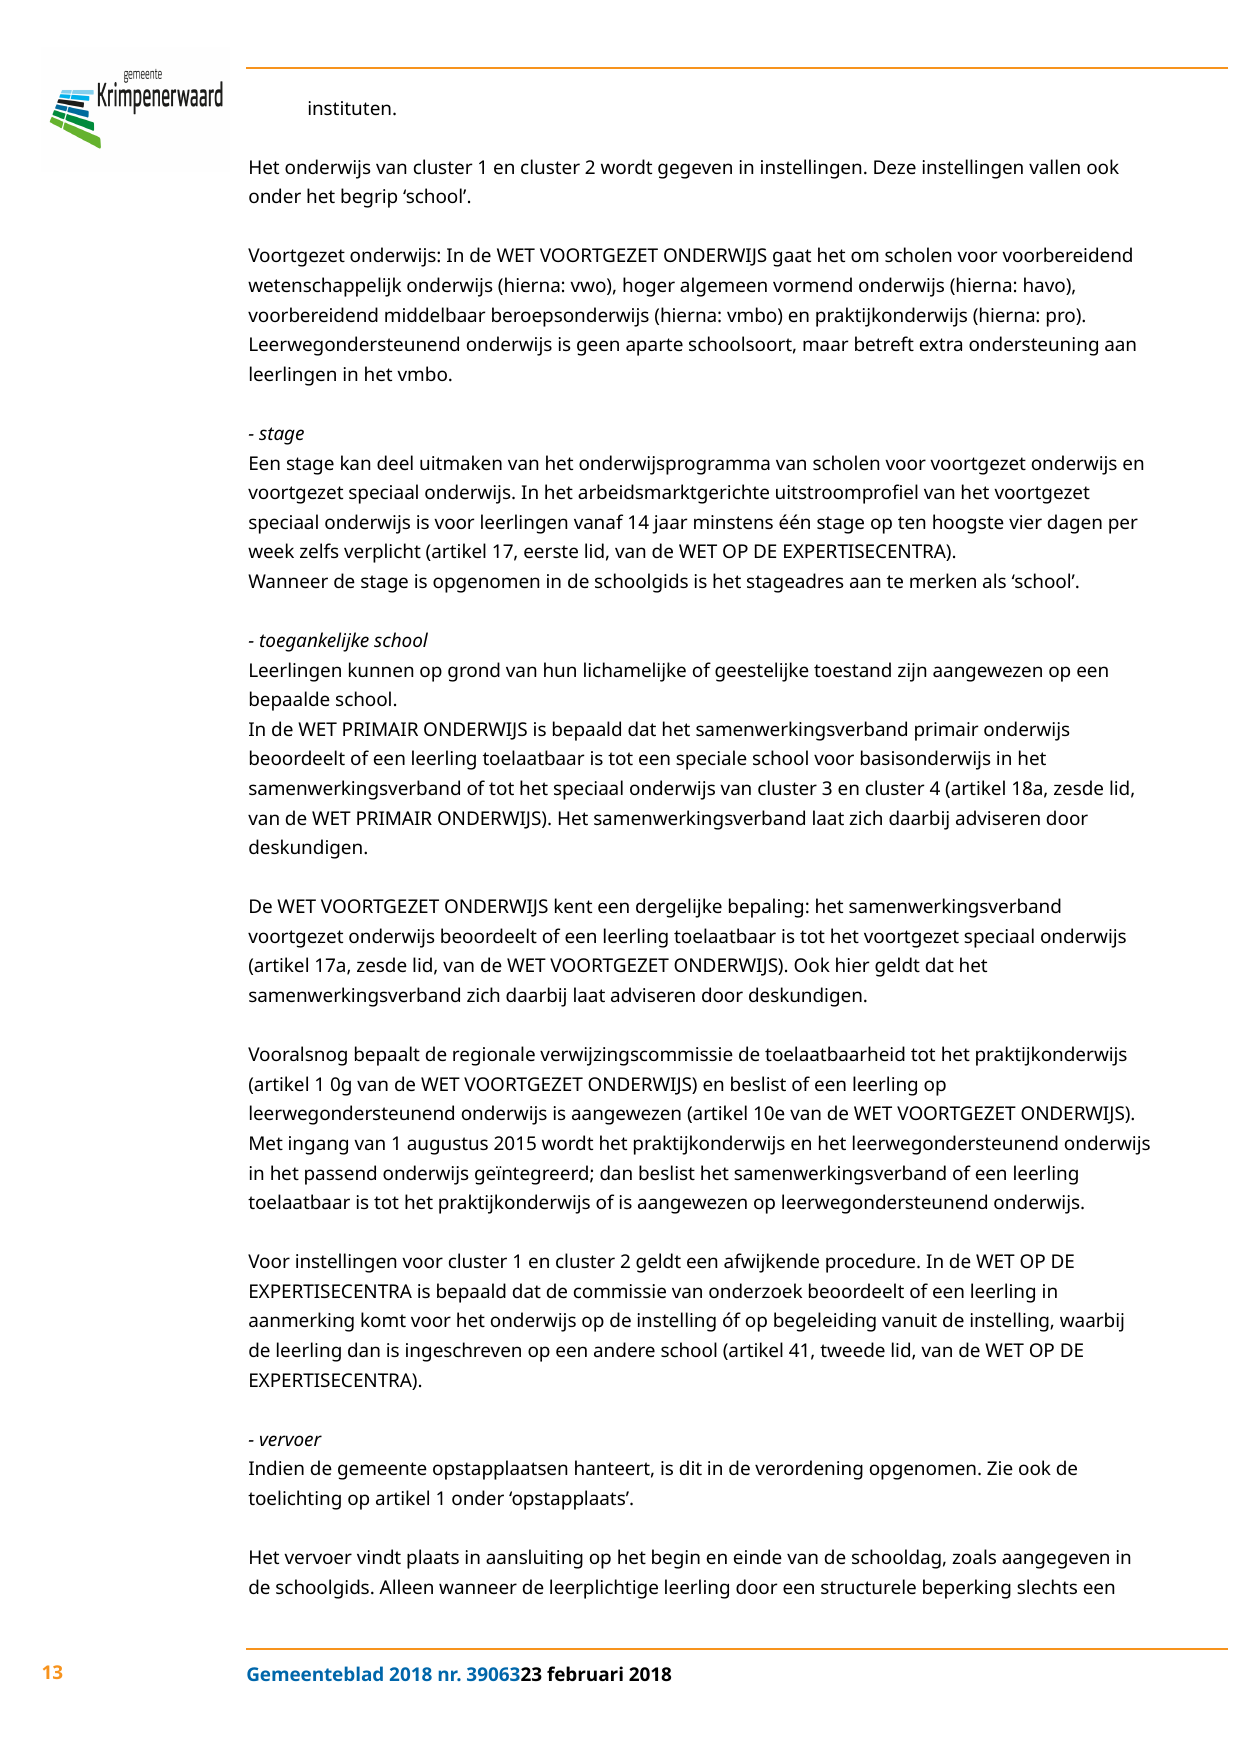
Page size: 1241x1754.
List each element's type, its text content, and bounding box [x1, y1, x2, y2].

text Een stage kan deel uitmaken van het onderwijsprogramma van scholen voor voortgezet onderwijs en voortgezet speciaal onderwijs. In het arbeidsmarktgerichte uitstroomprofiel van het voortgezet speciaal onderwijs is voor leerlingen vanaf 14 jaar minstens één stage op ten hoogste vier dagen per week zelfs verplicht (artikel 17, eerste lid, van de WET OP DE EXPERTISECENTRA). [248, 450, 1152, 564]
list instituten. [248, 95, 1152, 121]
text - vervoer [248, 1426, 1152, 1452]
text Indien de gemeente opstapplaatsen hanteert, is dit in de verordening opgenomen. Zie ook de toelichting op artikel 1 onder ‘opstapplaats’. [248, 1456, 1152, 1511]
text De WET VOORTGEZET ONDERWIJS kent een dergelijke bepaling: het samenwerkingsverband voortgezet onderwijs beoordeelt of een leerling toelaatbaar is tot het voortgezet speciaal onderwijs (artikel 17a, zesde lid, van de WET VOORTGEZET ONDERWIJS). Ook hier geldt dat het samenwerkingsverband zich daarbij laat adviseren door deskundigen. [248, 893, 1152, 1008]
text In de WET PRIMAIR ONDERWIJS is bepaald dat het samenwerkingsverband primair onderwijs beoordeelt of een leerling toelaatbaar is tot een speciale school voor basisonderwijs in het samenwerkingsverband of tot het speciaal onderwijs van cluster 3 en cluster 4 (artikel 18a, zesde lid, van de WET PRIMAIR ONDERWIJS). Het samenwerkingsverband laat zich daarbij adviseren door deskundigen. [248, 716, 1152, 860]
text - stage [248, 420, 1152, 446]
text Wanneer de stage is opgenomen in de schoolgids is het stageadres aan te merken als ‘school’. [248, 568, 1152, 594]
text Voor instellingen voor cluster 1 en cluster 2 geldt een afwijkende procedure. In de WET OP DE EXPERTISECENTRA is bepaald dat de commissie van onderzoek beoordeelt of een leerling in aanmerking komt voor het onderwijs op de instelling óf op begeleiding vanuit de instelling, waarbij de leerling dan is ingeschreven op een andere school (artikel 41, tweede lid, van de WET OP DE EXPERTISECENTRA). [248, 1248, 1152, 1393]
text Leerlingen kunnen op grond van hun lichamelijke of geestelijke toestand zijn aangewezen op een bepaalde school. [248, 657, 1152, 712]
text Vooralsnog bepaalt de regionale verwijzingscommissie de toelaatbaarheid tot het praktijkonderwijs (artikel 1 0g van de WET VOORTGEZET ONDERWIJS) en beslist of een leerling op leerwegondersteunend onderwijs is aangewezen (artikel 10e van de WET VOORTGEZET ONDERWIJS). Met ingang van 1 augustus 2015 wordt het praktijkonderwijs en het leerwegondersteunend onderwijs in het passend onderwijs geïntegreerd; dan beslist het samenwerkingsverband of een leerling toelaatbaar is tot het praktijkonderwijs of is aangewezen op leerwegondersteunend onderwijs. [248, 1041, 1152, 1215]
text Voortgezet onderwijs: In de WET VOORTGEZET ONDERWIJS gaat het om scholen voor voorbereidend wetenschappelijk onderwijs (hierna: vwo), hoger algemeen vormend onderwijs (hierna: havo), voorbereidend middelbaar beroepsonderwijs (hierna: vmbo) en praktijkonderwijs (hierna: pro). Leerwegondersteunend onderwijs is geen aparte schoolsoort, maar betreft extra ondersteuning aan leerlingen in het vmbo. [248, 243, 1152, 387]
text Het onderwijs van cluster 1 en cluster 2 wordt gegeven in instellingen. Deze instellingen vallen ook onder het begrip ‘school’. [248, 154, 1152, 209]
picture [41, 47, 231, 172]
text - toegankelijke school [248, 627, 1152, 653]
text Het vervoer vindt plaats in aansluiting op het begin en einde van de schooldag, zoals aangegeven in de schoolgids. Alleen wanneer de leerplichtige leerling door een structurele beperking slechts een [248, 1544, 1152, 1600]
